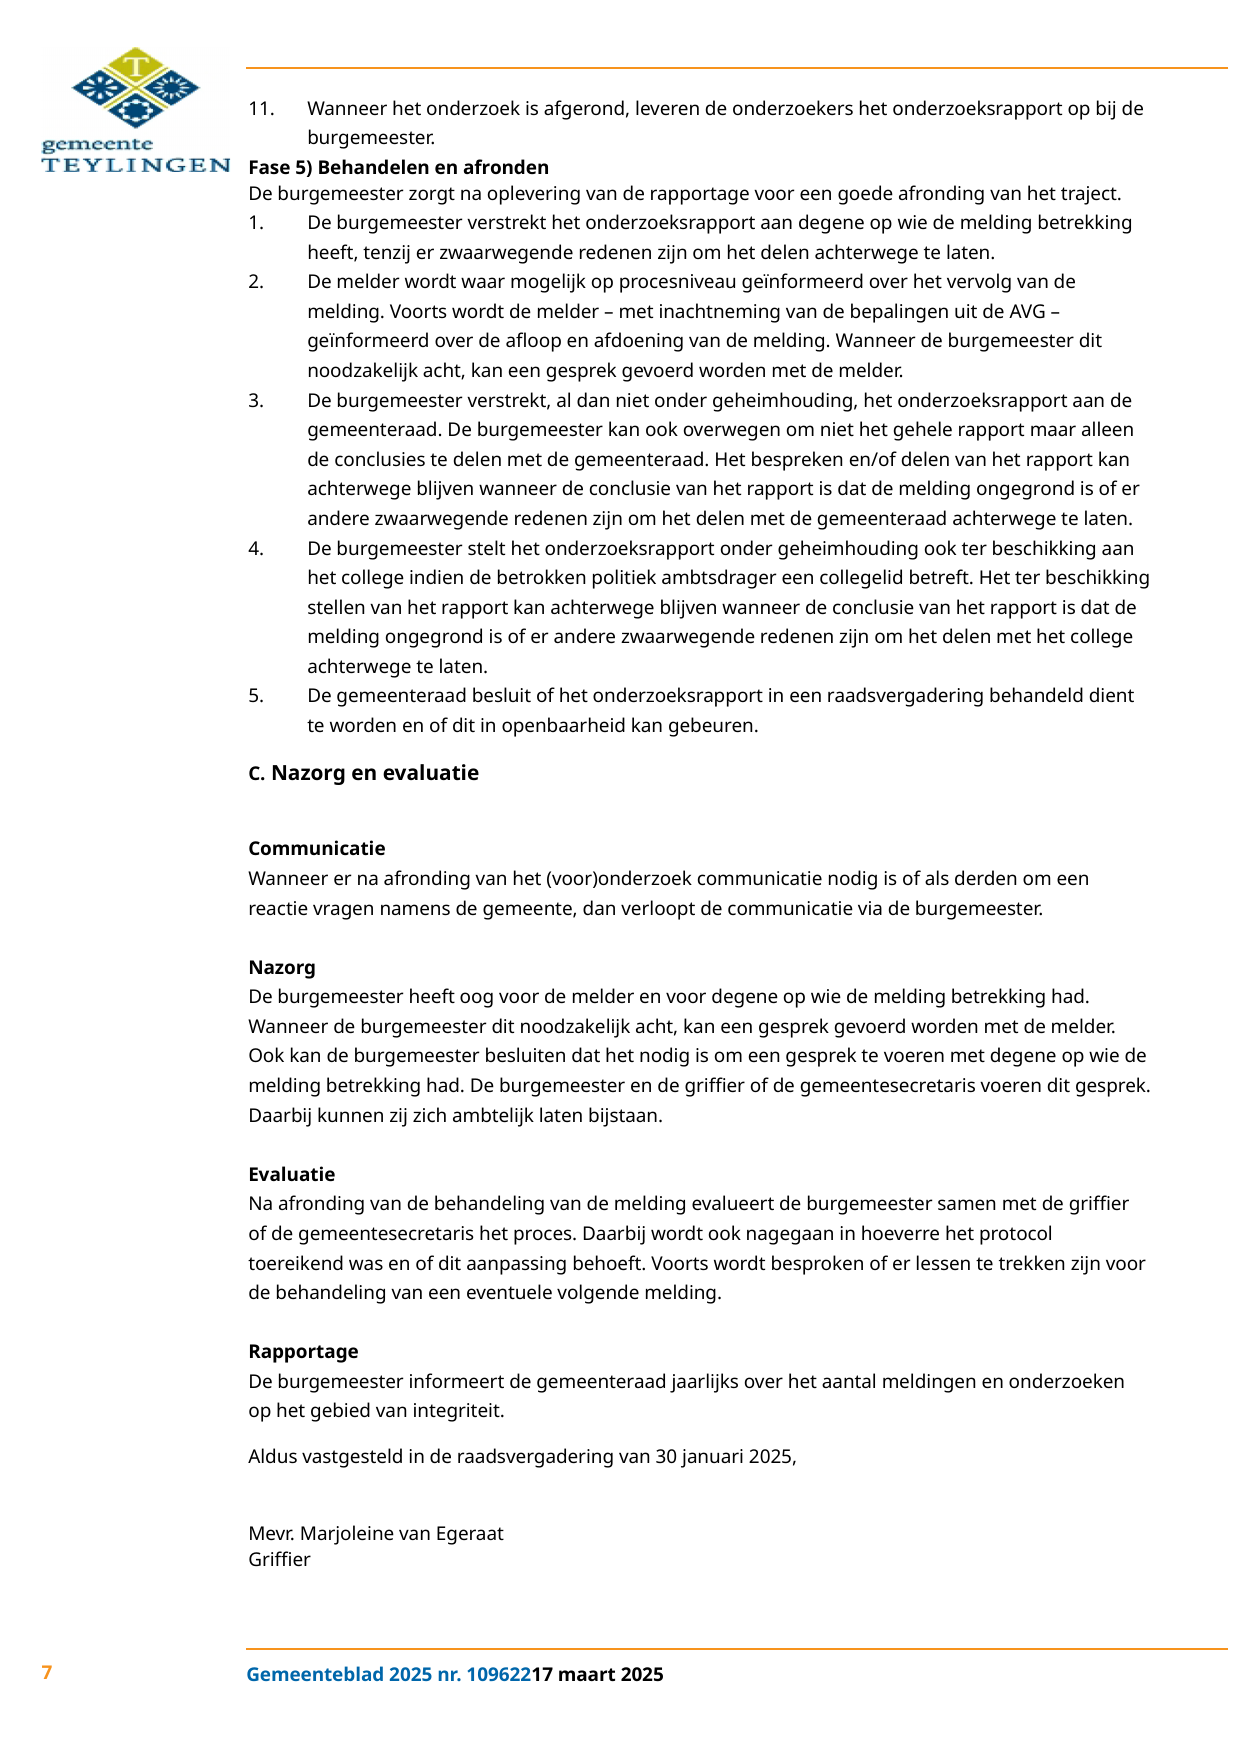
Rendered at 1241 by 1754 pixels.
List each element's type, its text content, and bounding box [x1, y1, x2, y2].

text Na afronding van de behandeling van de melding evalueert de burgemeester samen met de griffier of de gemeentesecretaris het proces. Daarbij wordt ook nagegaan in hoeverre het protocol toereikend was en of dit aanpassing behoeft. Voorts wordt besproken of er lessen te trekken zijn voor de behandeling van een eventuele volgende melding. [248, 1191, 1152, 1305]
text Mevr. Marjoleine van Egeraat [248, 1520, 1152, 1546]
list De melder wordt waar mogelijk op procesniveau geïnformeerd over het vervolg van de melding. Voorts wordt de melder – met inachtneming van de bepalingen uit de AVG – geïnformeerd over de afloop en afdoening van de melding. Wanneer de burgemeester dit noodzakelijk acht, kan een gesprek gevoerd worden met de melder. [248, 268, 1152, 383]
list De gemeenteraad besluit of het onderzoeksrapport in een raadsvergadering behandeld dient te worden en of dit in openbaarheid kan gebeuren. [248, 683, 1152, 738]
list De burgemeester stelt het onderzoeksrapport onder geheimhouding ook ter beschikking aan het college indien de betrokken politiek ambtsdrager een collegelid betreft. Het ter beschikking stellen van het rapport kan achterwege blijven wanneer de conclusie van het rapport is dat de melding ongegrond is of er andere zwaarwegende redenen zijn om het delen met het college achterwege te laten. [248, 535, 1152, 679]
text Communicatie [248, 836, 1152, 861]
text Rapportage [248, 1338, 1152, 1364]
list Wanneer het onderzoek is afgerond, leveren de onderzoekers het onderzoeksrapport op bij de burgemeester. [248, 95, 1152, 150]
text C. Nazorg en evaluatie [248, 758, 1152, 786]
text De burgemeester informeert de gemeenteraad jaarlijks over het aantal meldingen en onderzoeken op het gebied van integriteit. [248, 1368, 1152, 1423]
list De burgemeester verstrekt, al dan niet onder geheimhouding, het onderzoeksrapport aan de gemeenteraad. De burgemeester kan ook overwegen om niet het gehele rapport maar alleen de conclusies te delen met de gemeenteraad. Het bespreken en/of delen van het rapport kan achterwege blijven wanneer de conclusie van het rapport is dat de melding ongegrond is of er andere zwaarwegende redenen zijn om het delen met de gemeenteraad achterwege te laten. [248, 387, 1152, 531]
text De burgemeester zorgt na oplevering van de rapportage voor een goede afronding van het traject. [248, 180, 1152, 205]
text Nazorg [248, 954, 1152, 979]
text De burgemeester heeft oog voor de melder en voor degene op wie de melding betrekking had. Wanneer de burgemeester dit noodzakelijk acht, kan een gesprek gevoerd worden met de melder. Ook kan de burgemeester besluiten dat het nodig is om een gesprek te voeren met degene op wie de melding betrekking had. De burgemeester en de griffier of de gemeentesecretaris voeren dit gesprek. Daarbij kunnen zij zich ambtelijk laten bijstaan. [248, 983, 1152, 1127]
list De burgemeester verstrekt het onderzoeksrapport aan degene op wie de melding betrekking heeft, tenzij er zwaarwegende redenen zijn om het delen achterwege te laten. [248, 209, 1152, 264]
text Griffier [248, 1546, 1152, 1572]
picture [41, 47, 231, 172]
text Aldus vastgesteld in de raadsvergadering van 30 januari 2025, [248, 1443, 1152, 1469]
text Evaluatie [248, 1161, 1152, 1187]
text Fase 5) Behandelen en afronden [248, 154, 1152, 180]
text Wanneer er na afronding van het (voor)onderzoek communicatie nodig is of als derden om een reactie vragen namens de gemeente, dan verloopt de communicatie via de burgemeester. [248, 865, 1152, 920]
